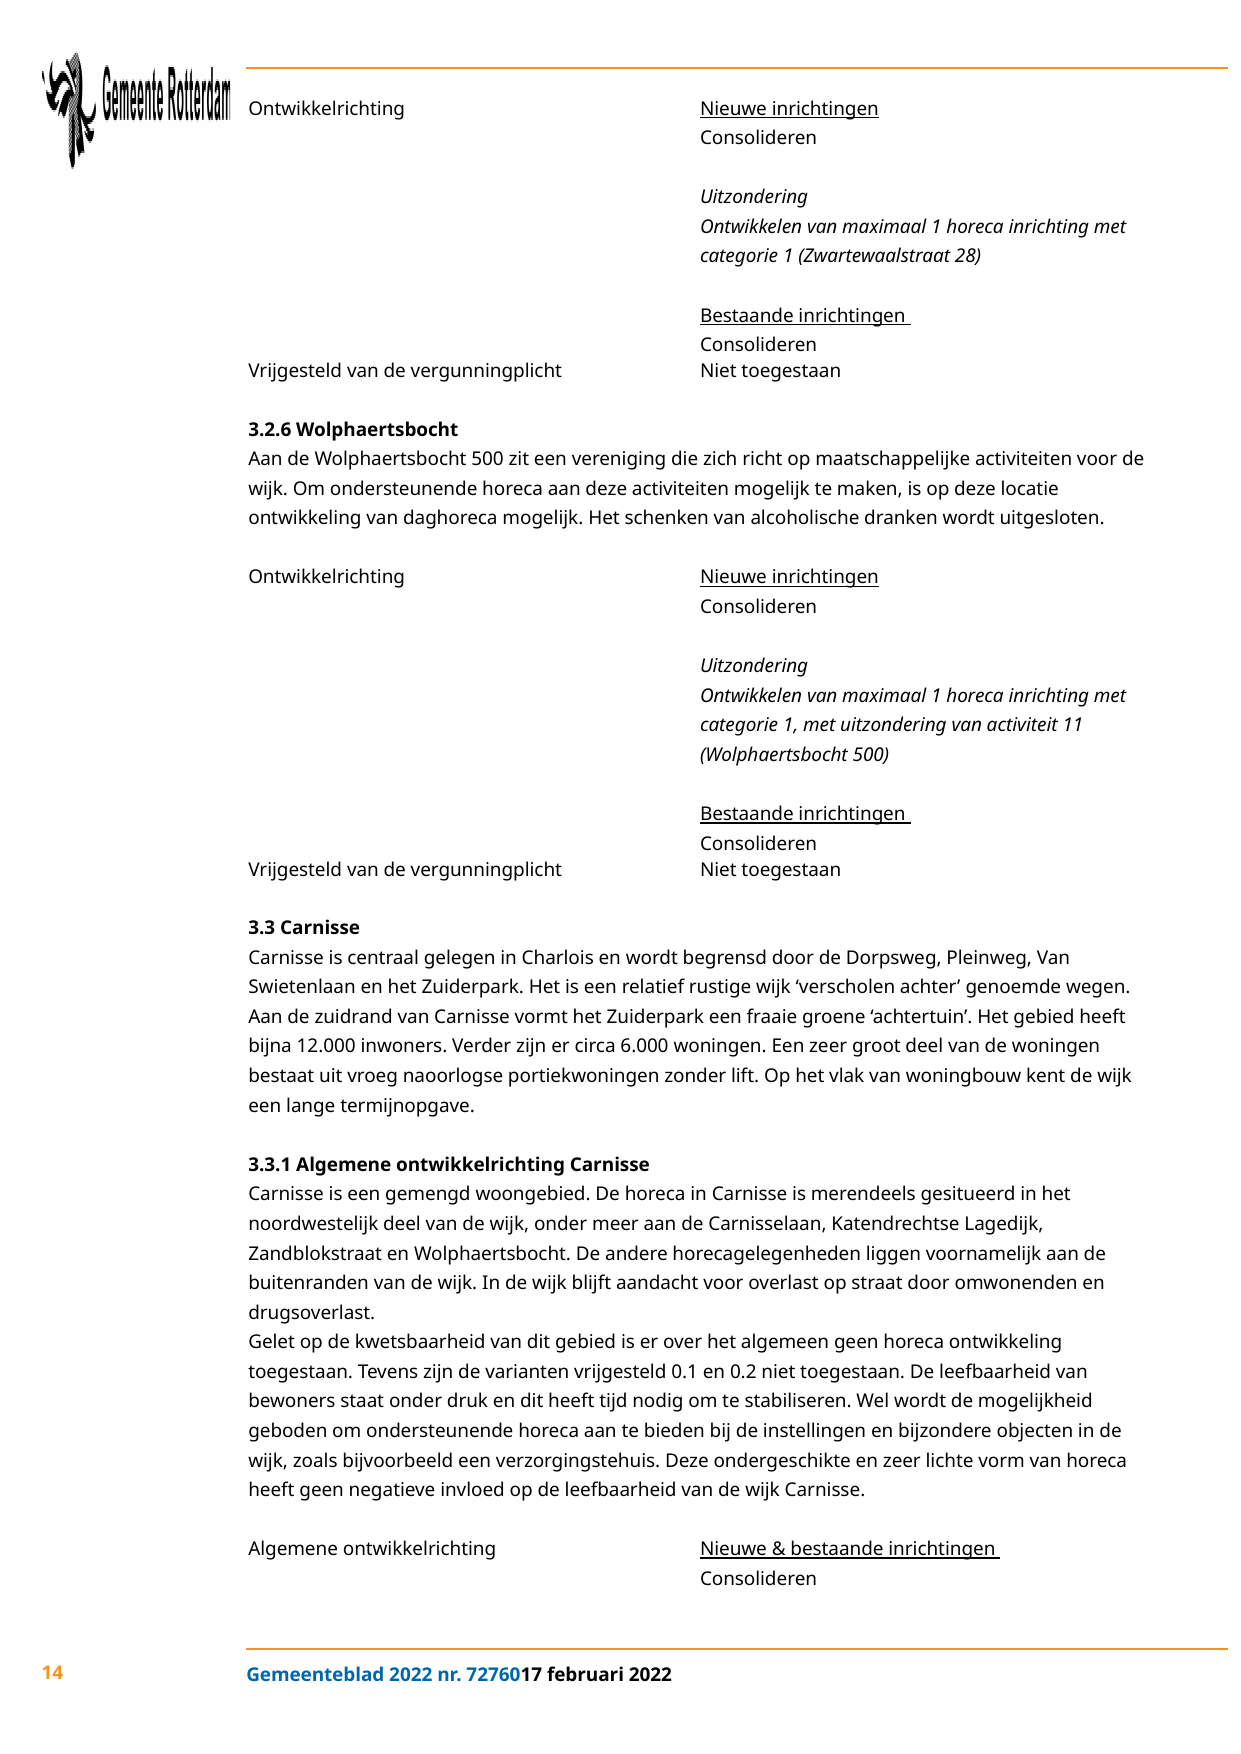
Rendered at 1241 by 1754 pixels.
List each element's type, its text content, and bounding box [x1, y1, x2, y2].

table_header Ontwikkelrichting [248, 95, 700, 357]
text Carnisse is een gemengd woongebied. De horeca in Carnisse is merendeels gesitueerd in het noordwestelijk deel van de wijk, onder meer aan de Carnisselaan, Katendrechtse Lagedijk, Zandblokstraat en Wolphaertsbocht. De andere horecagelegenheden liggen voornamelijk aan de buitenranden van de wijk. In de wijk blijft aandacht voor overlast op straat door omwonenden en drugsoverlast. [248, 1181, 1152, 1324]
table_cell Vrijgesteld van de vergunningplicht [248, 357, 700, 383]
text 3.3 Carnisse [248, 914, 1152, 940]
table_header Nieuwe inrichtingen Consolideren Uitzondering Ontwikkelen van maximaal 1 horeca inrichting met categorie 1, met uitzondering van activiteit 11 (Wolphaertsbocht 500) Bestaande inrichtingen Consolideren [700, 564, 1152, 856]
text Carnisse is centraal gelegen in Charlois en wordt begrensd door de Dorpsweg, Pleinweg, Van Swietenlaan en het Zuiderpark. Het is een relatief rustige wijk ‘verscholen achter’ genoemde wegen. Aan de zuidrand van Carnisse vormt het Zuiderpark een fraaie groene ‘achtertuin’. Het gebied heeft bijna 12.000 inwoners. Verder zijn er circa 6.000 woningen. Een zeer groot deel van de woningen bestaat uit vroeg naoorlogse portiekwoningen zonder lift. Op het vlak van woningbouw kent de wijk een lange termijnopgave. [248, 944, 1152, 1117]
table_header Algemene ontwikkelrichting [248, 1536, 700, 1591]
table_header Nieuwe & bestaande inrichtingen Consolideren [700, 1536, 1152, 1591]
text 3.2.6 Wolphaertsbocht [248, 416, 1152, 441]
table_header Ontwikkelrichting [248, 564, 700, 856]
text 3.3.1 Algemene ontwikkelrichting Carnisse [248, 1151, 1152, 1177]
table_header Nieuwe inrichtingen Consolideren Uitzondering Ontwikkelen van maximaal 1 horeca inrichting met categorie 1 (Zwartewaalstraat 28) Bestaande inrichtingen Consolideren [700, 95, 1152, 357]
picture [41, 47, 231, 172]
table_cell Vrijgesteld van de vergunningplicht [248, 856, 700, 881]
text Aan de Wolphaertsbocht 500 zit een vereniging die zich richt op maatschappelijke activiteiten voor de wijk. Om ondersteunende horeca aan deze activiteiten mogelijk te maken, is op deze locatie ontwikkeling van daghoreca mogelijk. Het schenken van alcoholische dranken wordt uitgesloten. [248, 445, 1152, 530]
table_cell Niet toegestaan [700, 357, 1152, 383]
table_cell Niet toegestaan [700, 856, 1152, 881]
text Gelet op de kwetsbaarheid van dit gebied is er over het algemeen geen horeca ontwikkeling toegestaan. Tevens zijn de varianten vrijgesteld 0.1 en 0.2 niet toegestaan. De leefbaarheid van bewoners staat onder druk en dit heeft tijd nodig om te stabiliseren. Wel wordt de mogelijkheid geboden om ondersteunende horeca aan te bieden bij de instellingen en bijzondere objecten in de wijk, zoals bijvoorbeeld een verzorgingstehuis. Deze ondergeschikte en zeer lichte vorm van horeca heeft geen negatieve invloed op de leefbaarheid van de wijk Carnisse. [248, 1328, 1152, 1502]
